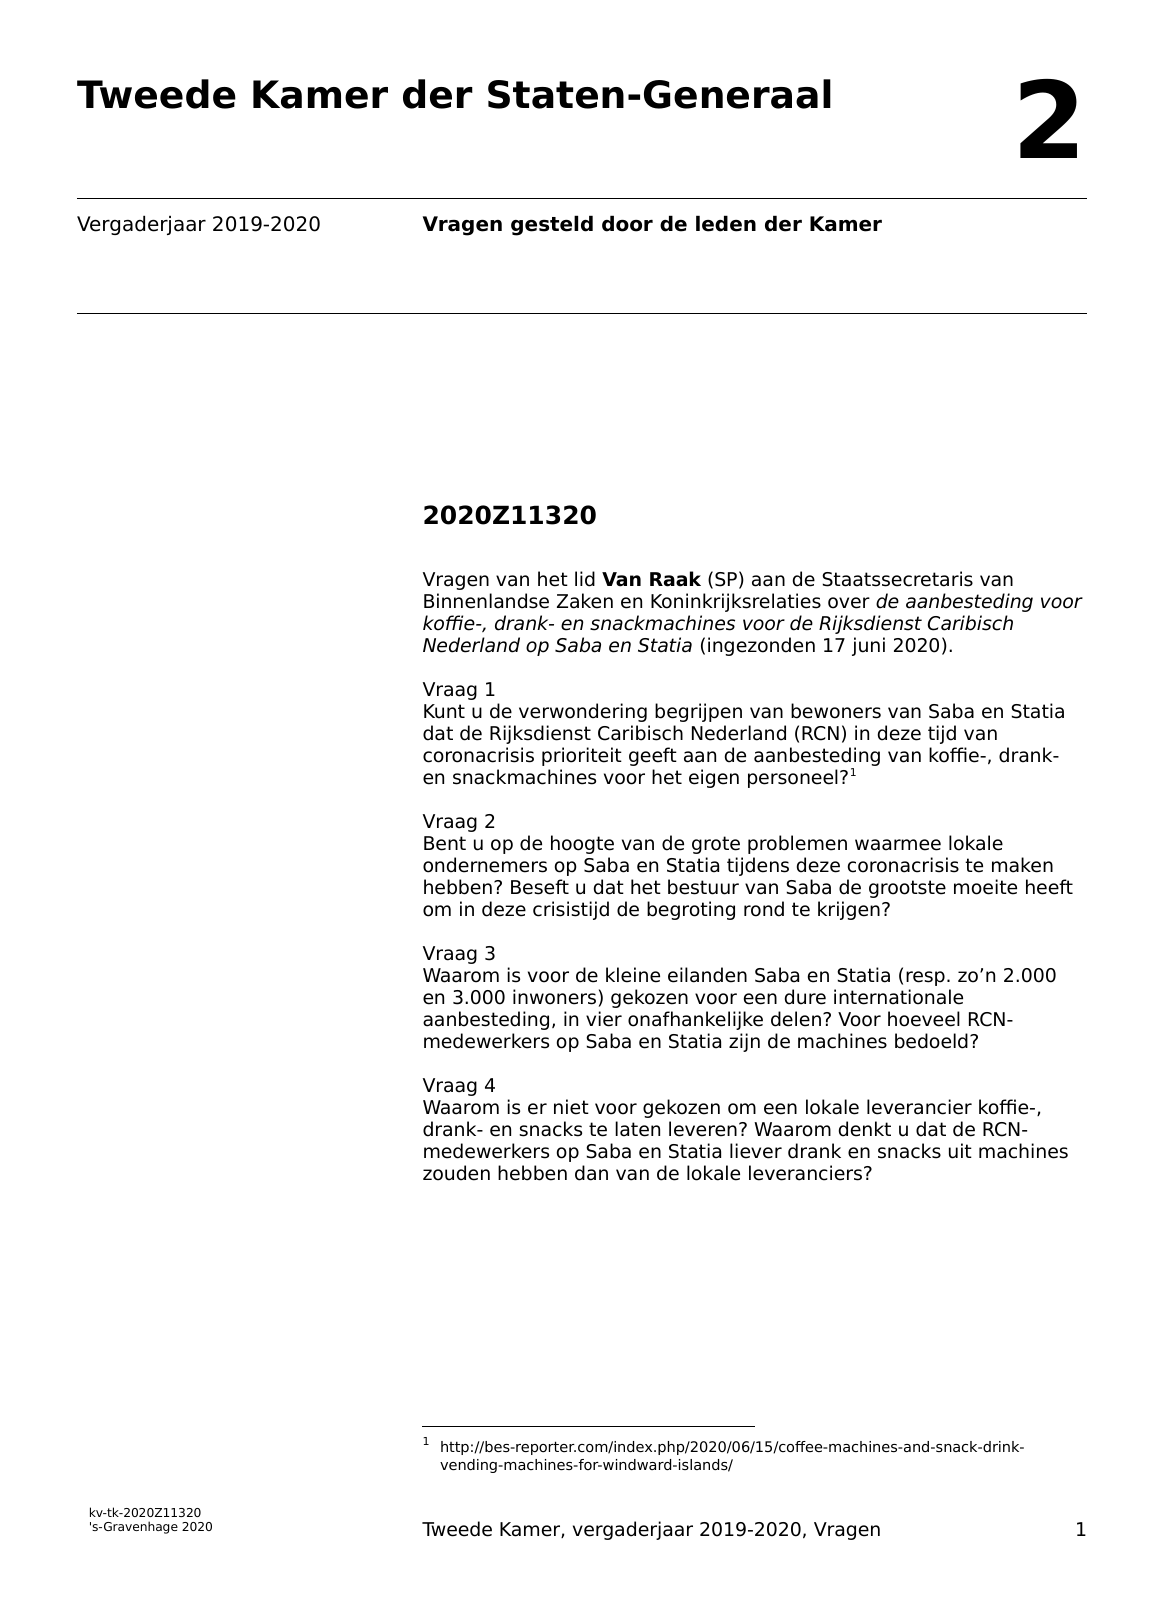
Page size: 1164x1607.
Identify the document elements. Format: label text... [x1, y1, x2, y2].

text Vragen van het lid Van Raak (SP) aan de Staatssecretaris van Binnenlandse Zaken en Koninkrijksrelaties over de aanbesteding voor koffie-, drank- en snackmachines voor de Rijksdienst Caribisch Nederland op Saba en Statia (ingezonden 17 juni 2020). [422, 569, 1087, 657]
text http://bes-reporter.com/index.php/2020/06/15/coffee-machines-and-snack-drink-vending-machines-for-windward-islands/ [422, 1435, 1087, 1474]
text Kunt u de verwondering begrijpen van bewoners van Saba en Statia dat de Rijksdienst Caribisch Nederland (RCN) in deze tijd van coronacrisis prioriteit geeft aan de aanbesteding van koffie-, drank- en snackmachines voor het eigen personeel? [422, 701, 1087, 789]
text Waarom is er niet voor gekozen om een lokale leverancier koffie-, drank- en snacks te laten leveren? Waarom denkt u dat de RCN-medewerkers op Saba en Statia liever drank en snacks uit machines zouden hebben dan van de lokale leveranciers? [422, 1097, 1087, 1185]
text Vraag 2 [422, 811, 1087, 833]
table_header Tweede Kamer der Staten-Generaal [77, 59, 886, 198]
text Vraag 1 [422, 679, 1087, 701]
text kv-tk-2020Z11320 [88, 1506, 323, 1520]
text Waarom is voor de kleine eilanden Saba en Statia (resp. zo’n 2.000 en 3.000 inwoners) gekozen voor een dure internationale aanbesteding, in vier onafhankelijke delen? Voor hoeveel RCN-medewerkers op Saba en Statia zijn de machines bedoeld? [422, 965, 1087, 1053]
table_header 2 [886, 59, 1087, 198]
table_cell Vragen gesteld door de leden der Kamer [422, 199, 1087, 313]
text Vraag 3 [422, 943, 1087, 965]
text 2020Z11320 [422, 501, 1087, 531]
text Bent u op de hoogte van de grote problemen waarmee lokale ondernemers op Saba en Statia tijdens deze coronacrisis te maken hebben? Beseft u dat het bestuur van Saba de grootste moeite heeft om in deze crisistijd de begroting rond te krijgen? [422, 833, 1087, 921]
table_cell Vergaderjaar 2019-2020 [77, 199, 422, 313]
text 's-Gravenhage 2020 [88, 1520, 323, 1534]
text Vraag 4 [422, 1075, 1087, 1097]
